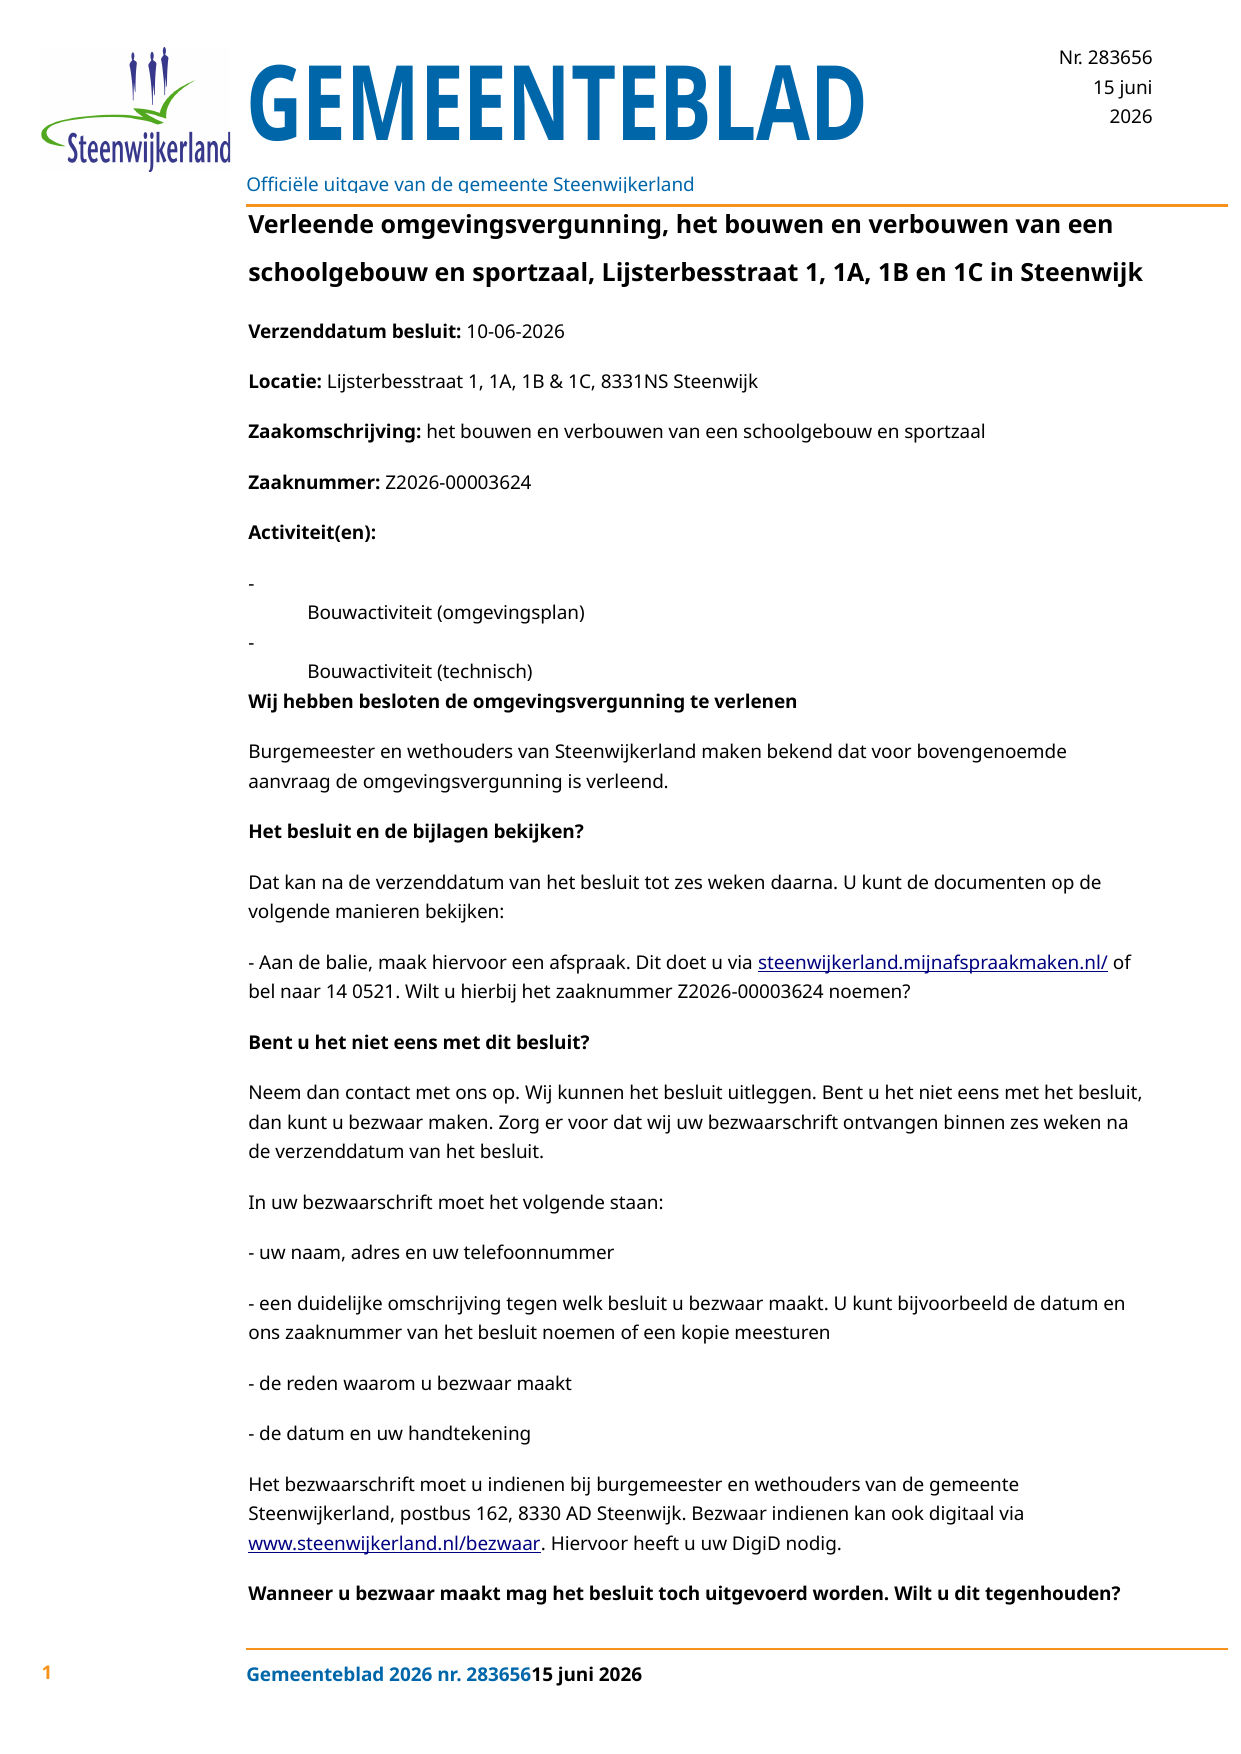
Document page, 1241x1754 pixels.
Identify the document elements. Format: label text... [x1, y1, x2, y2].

text - Aan de balie, maak hiervoor een afspraak. Dit doet u via steenwijkerland.mijnafspraakmaken.nl/ of bel naar 14 0521. Wilt u hierbij het zaaknummer Z2026-00003624 noemen? [248, 949, 1152, 1004]
text Wanneer u bezwaar maakt mag het besluit toch uitgevoerd worden. Wilt u dit tegenhouden? [248, 1580, 1152, 1606]
text - de reden waarom u bezwaar maakt [248, 1370, 1152, 1396]
text Het bezwaarschrift moet u indienen bij burgemeester en wethouders van de gemeente Steenwijkerland, postbus 162, 8330 AD Steenwijk. Bezwaar indienen kan ook digitaal via www.steenwijkerland.nl/bezwaar. Hiervoor heeft u uw DigiD nodig. [248, 1471, 1152, 1556]
text - uw naam, adres en uw telefoonnummer [248, 1239, 1152, 1265]
text In uw bezwaarschrift moet het volgende staan: [248, 1189, 1152, 1215]
list Bouwactiviteit (technisch) [248, 659, 1152, 684]
text Zaaknummer: Z2026-00003624 [248, 469, 1152, 495]
text Het besluit en de bijlagen bekijken? [248, 819, 1152, 844]
text - een duidelijke omschrijving tegen welk besluit u bezwaar maakt. U kunt bijvoorbeeld de datum en ons zaaknummer van het besluit noemen of een kopie meesturen [248, 1290, 1152, 1345]
text Burgemeester en wethouders van Steenwijkerland maken bekend dat voor bovengenoemde aanvraag de omgevingsvergunning is verleend. [248, 739, 1152, 794]
text - de datum en uw handtekening [248, 1420, 1152, 1446]
text Verzenddatum besluit: 10-06-2026 [248, 318, 1152, 344]
text Bent u het niet eens met dit besluit? [248, 1029, 1152, 1055]
picture [41, 47, 231, 172]
text Verleende omgevingsvergunning, het bouwen en verbouwen van een schoolgebouw en sportzaal, Lijsterbesstraat 1, 1A, 1B en 1C in Steenwijk [248, 207, 1152, 288]
list Bouwactiviteit (omgevingsplan) [248, 599, 1152, 625]
text Wij hebben besloten de omgevingsvergunning te verlenen [248, 688, 1152, 714]
text Neem dan contact met ons op. Wij kunnen het besluit uitleggen. Bent u het niet eens met het besluit, dan kunt u bezwaar maken. Zorg er voor dat wij uw bezwaarschrift ontvangen binnen zes weken na de verzenddatum van het besluit. [248, 1079, 1152, 1164]
text Activiteit(en): [248, 519, 1152, 545]
text Locatie: Lijsterbesstraat 1, 1A, 1B & 1C, 8331NS Steenwijk [248, 368, 1152, 394]
text Dat kan na de verzenddatum van het besluit tot zes weken daarna. U kunt de documenten op de volgende manieren bekijken: [248, 869, 1152, 924]
text Zaakomschrijving: het bouwen en verbouwen van een schoolgebouw en sportzaal [248, 419, 1152, 444]
